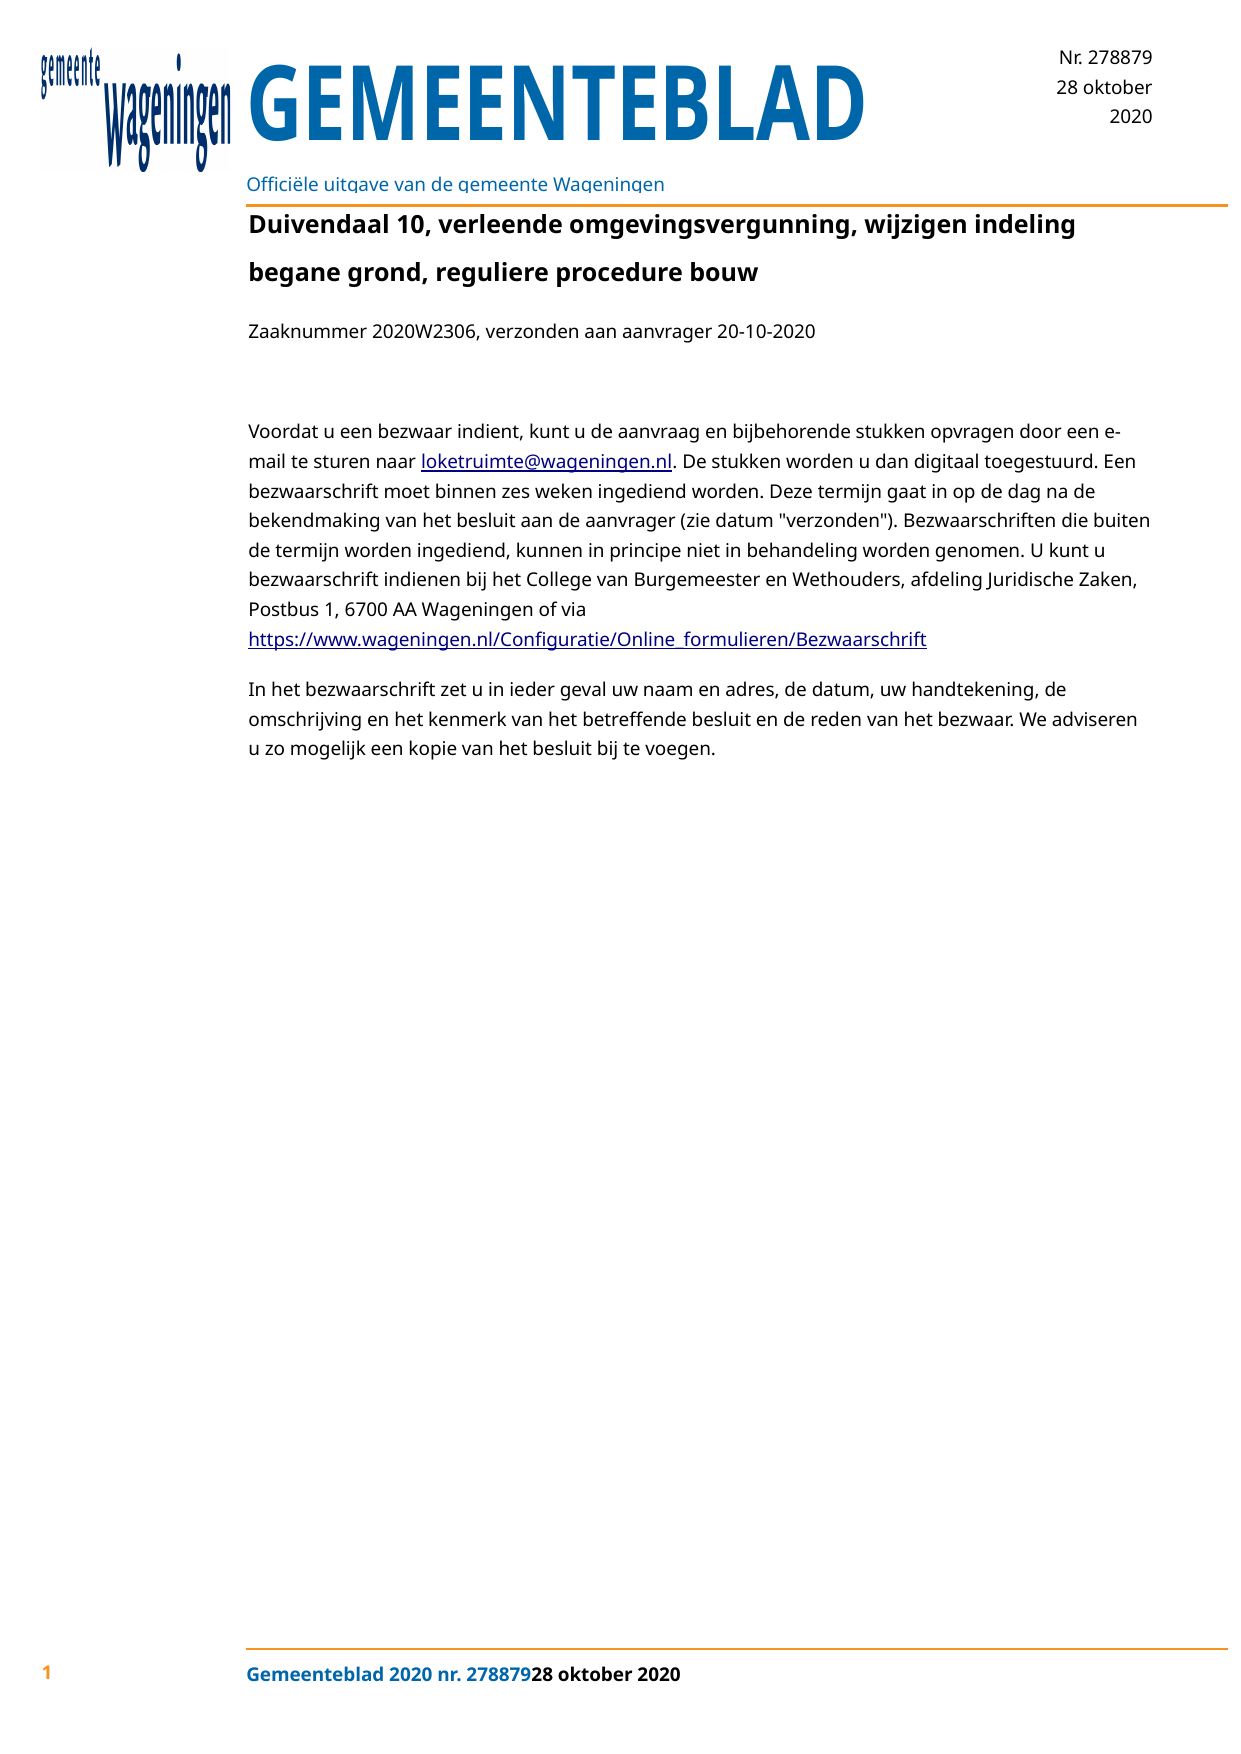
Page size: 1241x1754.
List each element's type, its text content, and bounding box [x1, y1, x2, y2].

text In het bezwaarschrift zet u in ieder geval uw naam en adres, de datum, uw handtekening, de omschrijving en het kenmerk van het betreffende besluit en de reden van het bezwaar. We adviseren u zo mogelijk een kopie van het besluit bij te voegen. [248, 676, 1152, 761]
text Duivendaal 10, verleende omgevingsvergunning, wijzigen indeling begane grond, reguliere procedure bouw [248, 207, 1152, 288]
picture [41, 47, 231, 172]
text Zaaknummer 2020W2306, verzonden aan aanvrager 20-10-2020 [248, 318, 1152, 344]
text Voordat u een bezwaar indient, kunt u de aanvraag en bijbehorende stukken opvragen door een e-mail te sturen naar loketruimte@wageningen.nl. De stukken worden u dan digitaal toegestuurd. Een bezwaarschrift moet binnen zes weken ingediend worden. Deze termijn gaat in op de dag na de bekendmaking van het besluit aan de aanvrager (zie datum "verzonden"). Bezwaarschriften die buiten de termijn worden ingediend, kunnen in principe niet in behandeling worden genomen. U kunt u bezwaarschrift indienen bij het College van Burgemeester en Wethouders, afdeling Juridische Zaken, Postbus 1, 6700 AA Wageningen of via https://www.wageningen.nl/Configuratie/Online_formulieren/Bezwaarschrift [248, 419, 1152, 652]
